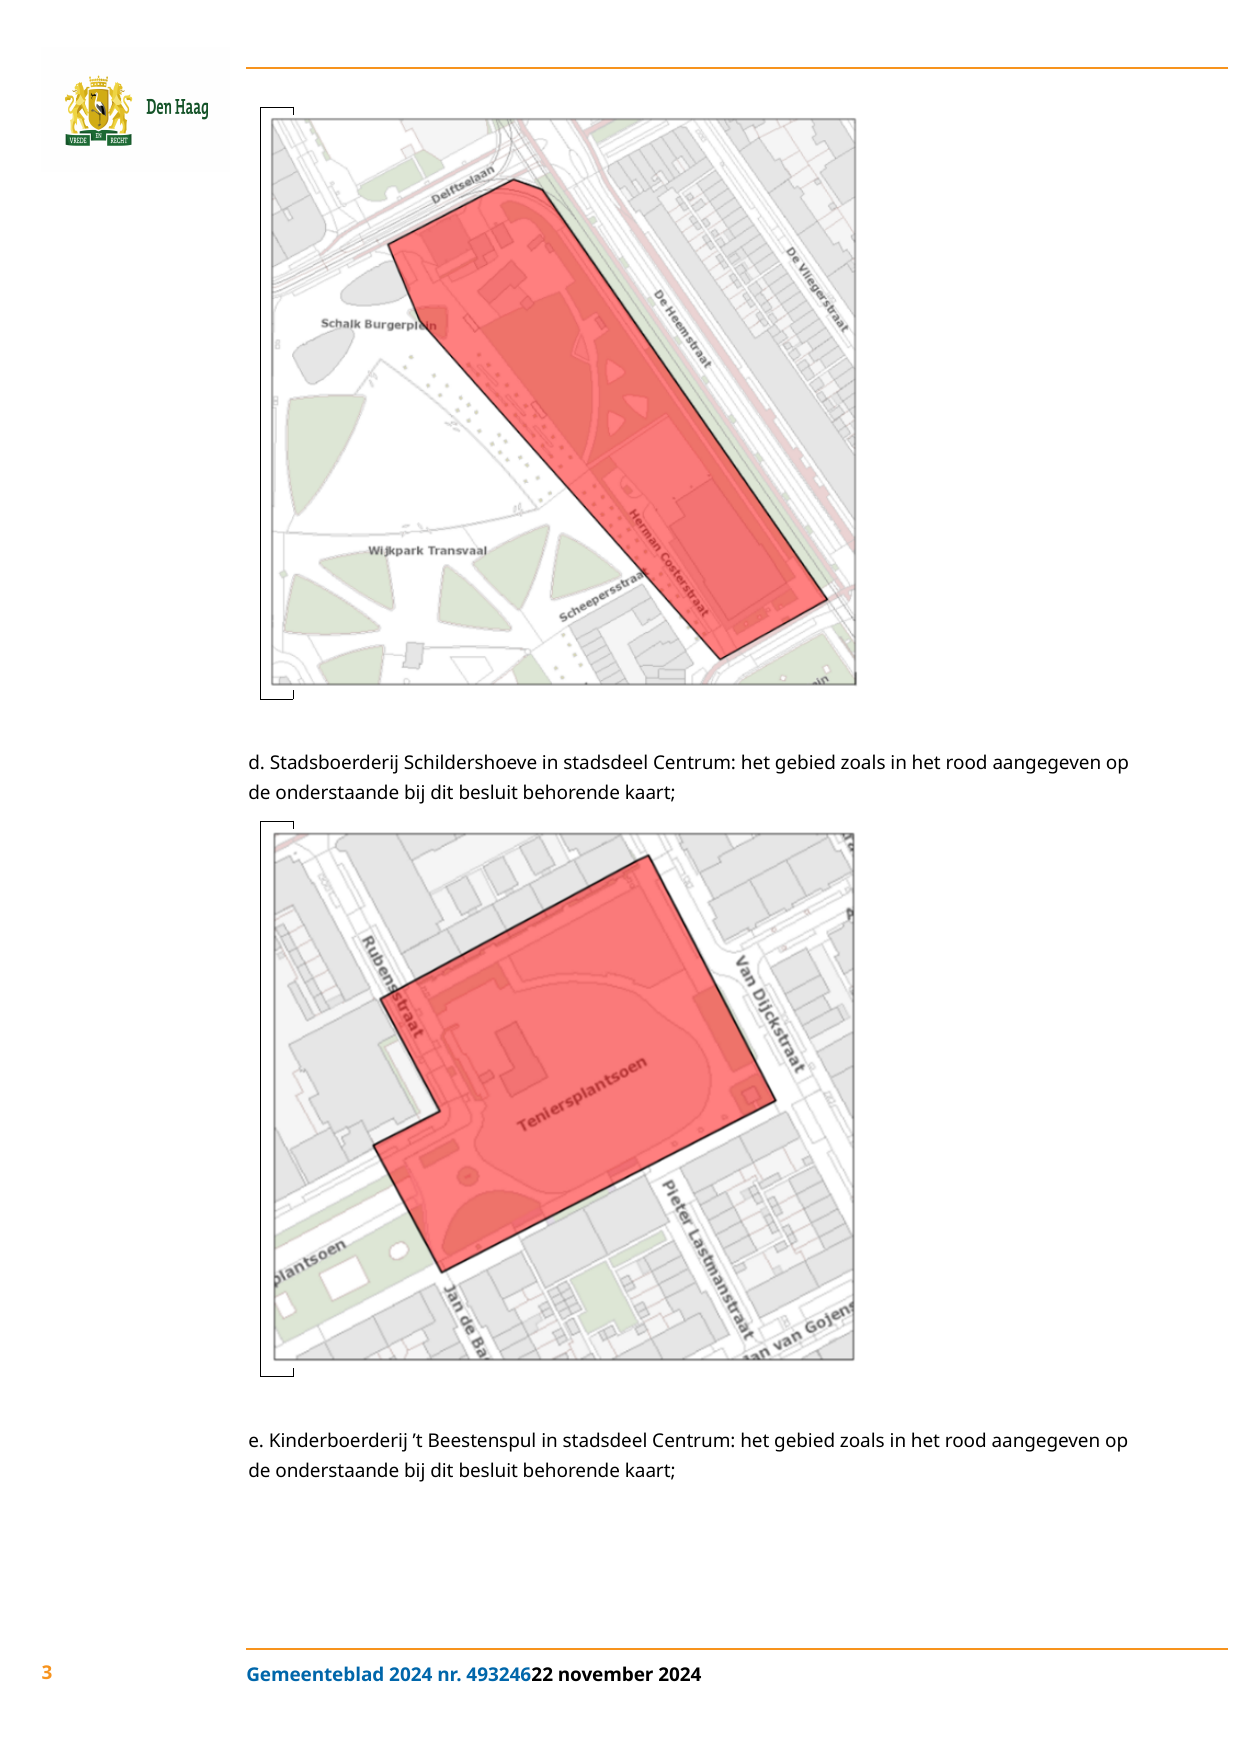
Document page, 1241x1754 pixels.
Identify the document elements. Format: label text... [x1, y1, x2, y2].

picture [41, 47, 231, 172]
picture [268, 115, 860, 690]
picture [268, 829, 860, 1368]
text d. Stadsboerderij Schildershoeve in stadsdeel Centrum: het gebied zoals in het rood aangegeven op de onderstaande bij dit besluit behorende kaart; [248, 749, 1152, 805]
text e. Kinderboerderij ’t Beestenspul in stadsdeel Centrum: het gebied zoals in het rood aangegeven op de onderstaande bij dit besluit behorende kaart; [248, 1427, 1152, 1483]
